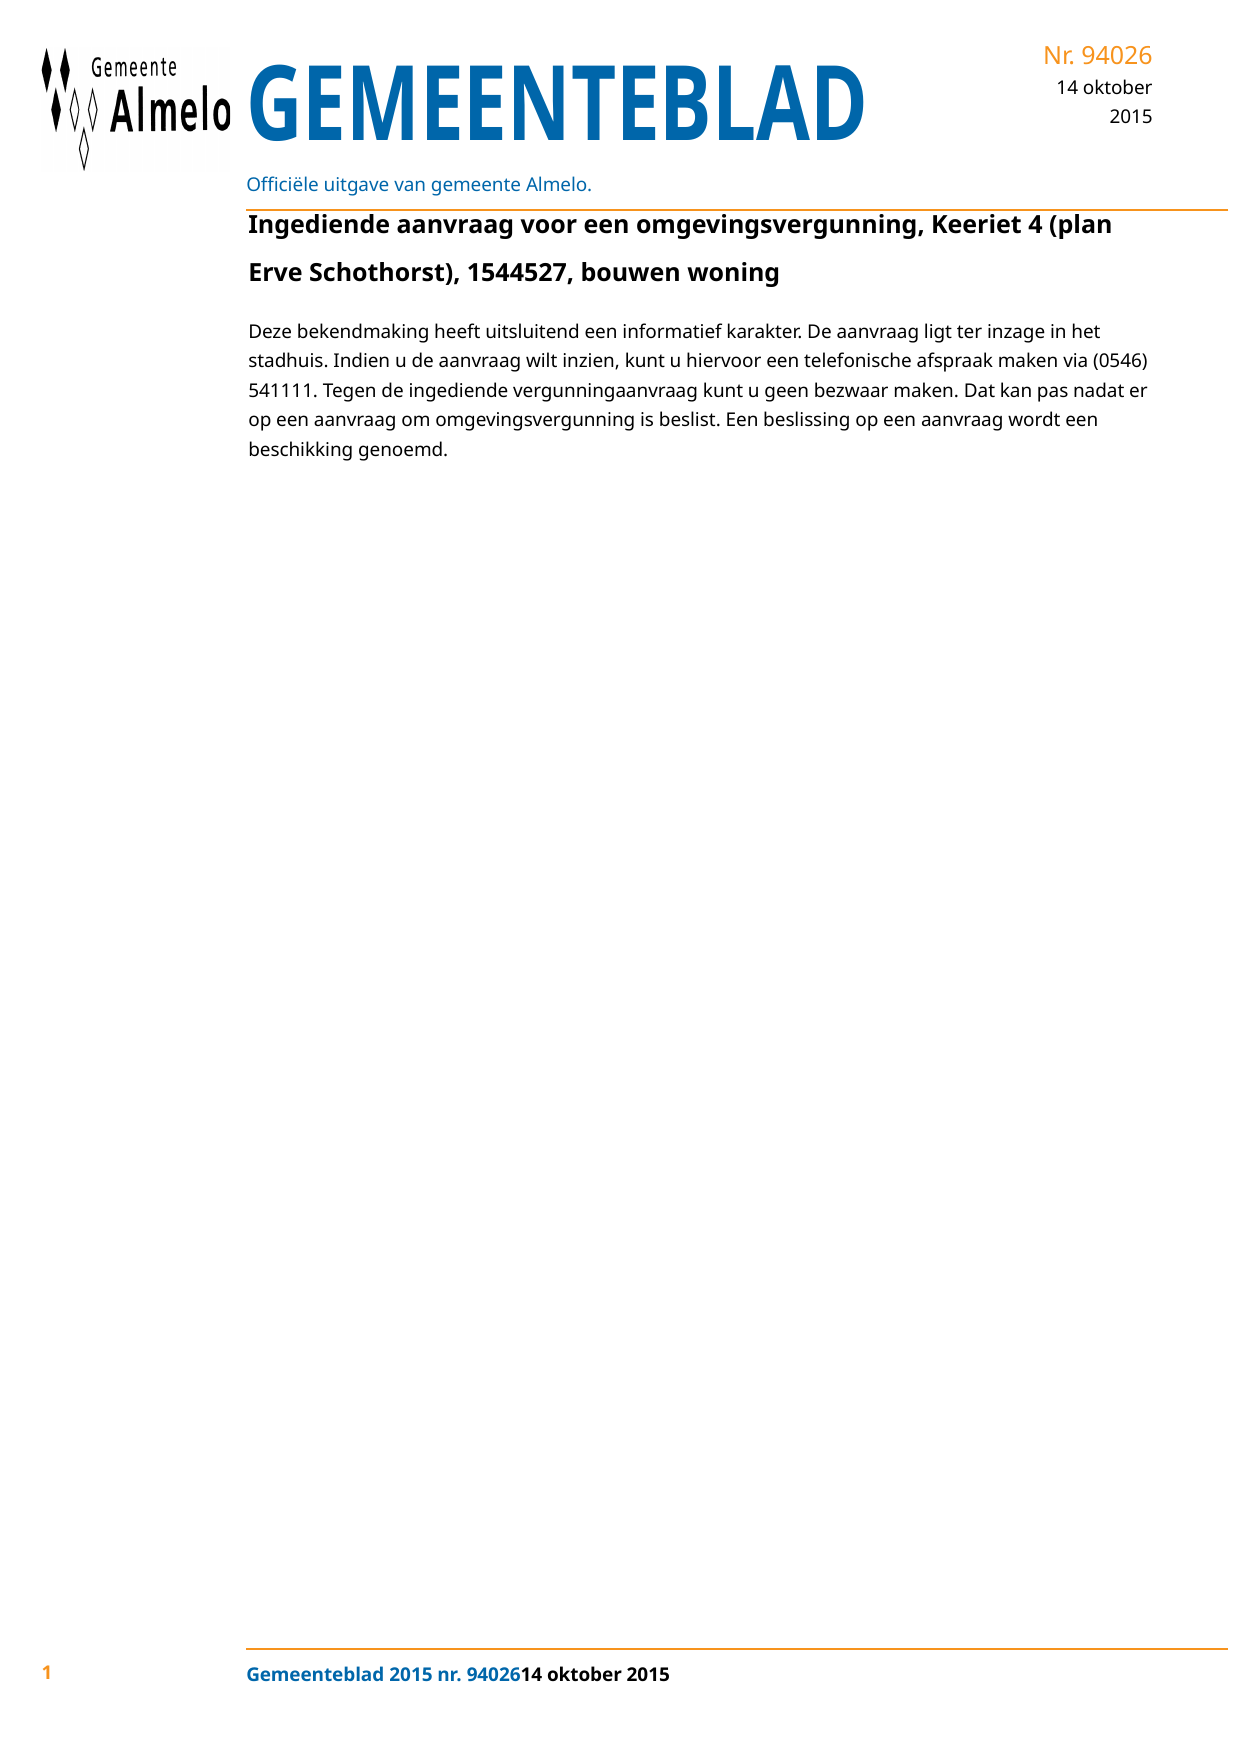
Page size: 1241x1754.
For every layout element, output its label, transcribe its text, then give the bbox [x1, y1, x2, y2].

picture [41, 47, 231, 172]
text Ingediende aanvraag voor een omgevingsvergunning, Keeriet 4 (plan Erve Schothorst), 1544527, bouwen woning [248, 211, 1152, 288]
text Deze bekendmaking heeft uitsluitend een informatief karakter. De aanvraag ligt ter inzage in het stadhuis. Indien u de aanvraag wilt inzien, kunt u hiervoor een telefonische afspraak maken via (0546) 541111. Tegen de ingediende vergunningaanvraag kunt u geen bezwaar maken. Dat kan pas nadat er op een aanvraag om omgevingsvergunning is beslist. Een beslissing op een aanvraag wordt een beschikking genoemd. [248, 318, 1152, 462]
